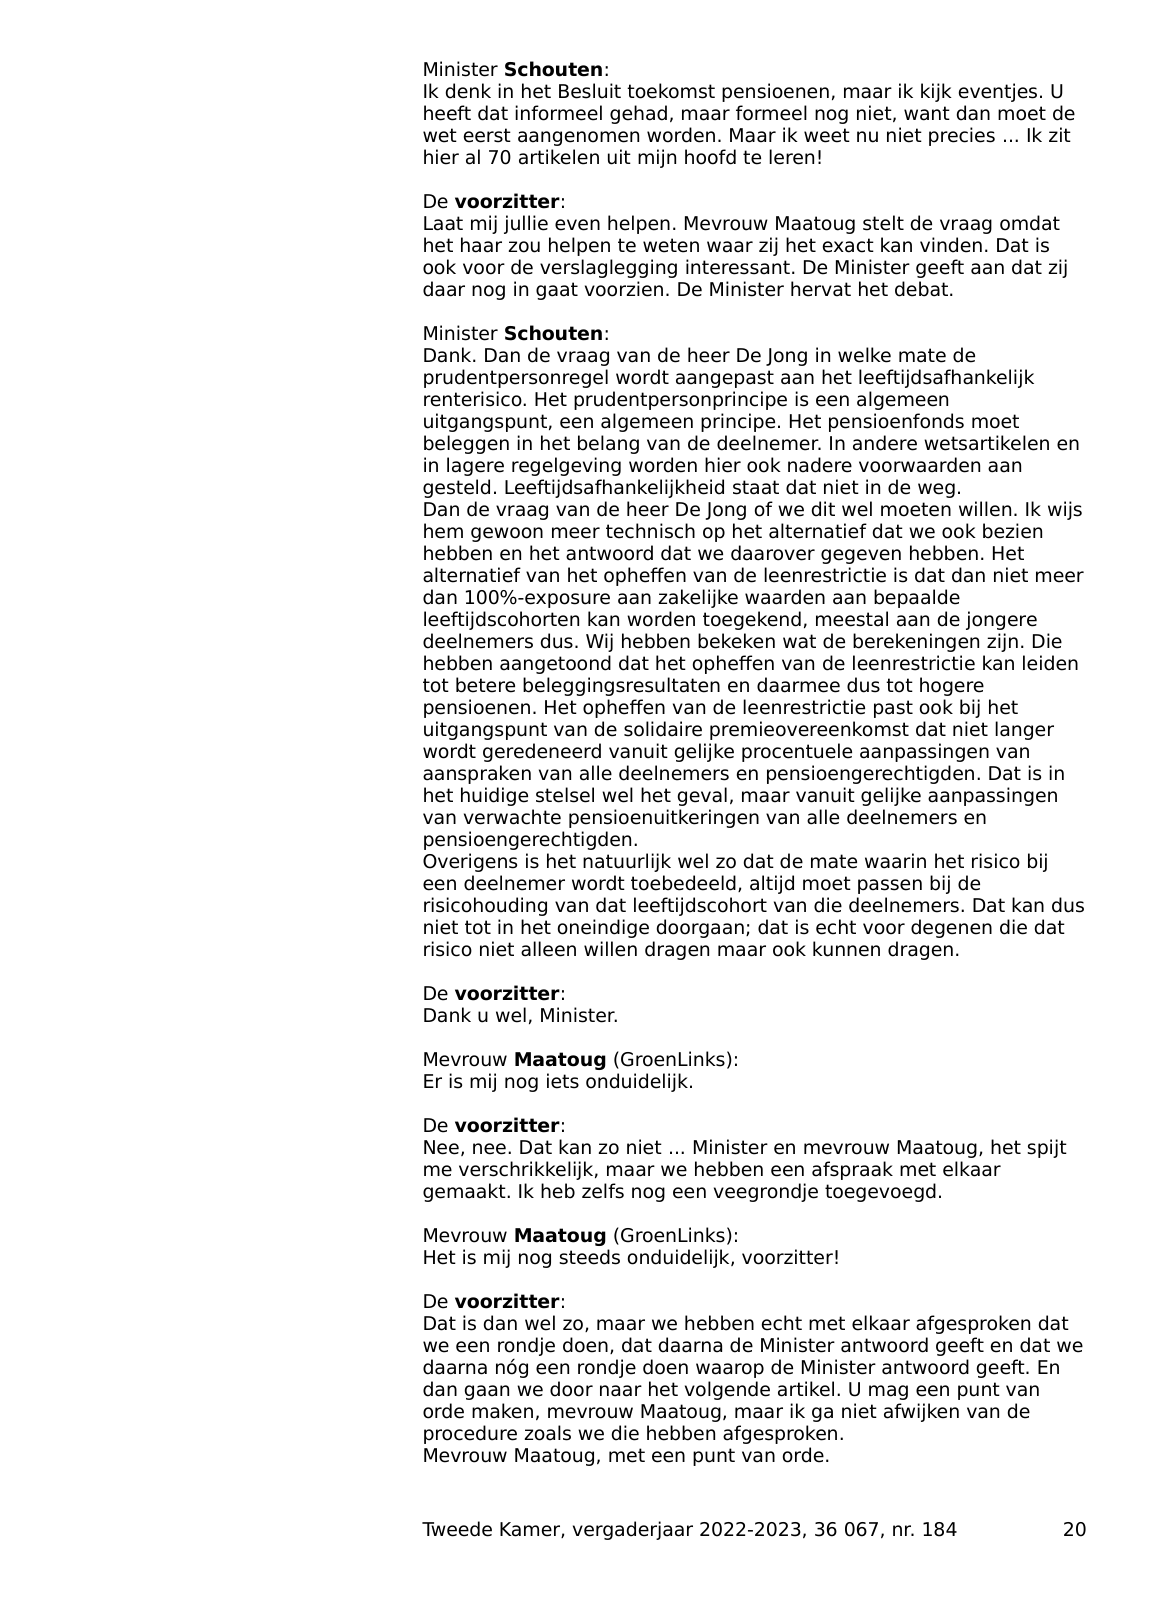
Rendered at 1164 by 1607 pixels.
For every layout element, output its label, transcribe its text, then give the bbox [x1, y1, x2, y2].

text Dan de vraag van de heer De Jong of we dit wel moeten willen. Ik wijs hem gewoon meer technisch op het alternatief dat we ook bezien hebben en het antwoord dat we daarover gegeven hebben. Het alternatief van het opheffen van de leenrestrictie is dat dan niet meer dan 100%-exposure aan zakelijke waarden aan bepaalde leeftijdscohorten kan worden toegekend, meestal aan de jongere deelnemers dus. Wij hebben bekeken wat de berekeningen zijn. Die hebben aangetoond dat het opheffen van de leenrestrictie kan leiden tot betere beleggingsresultaten en daarmee dus tot hogere pensioenen. Het opheffen van de leenrestrictie past ook bij het uitgangspunt van de solidaire premieovereenkomst dat niet langer wordt geredeneerd vanuit gelijke procentuele aanpassingen van aanspraken van alle deelnemers en pensioengerechtigden. Dat is in het huidige stelsel wel het geval, maar vanuit gelijke aanpassingen van verwachte pensioenuitkeringen van alle deelnemers en pensioengerechtigden. [422, 499, 1087, 851]
text De voorzitter: [422, 1291, 1087, 1313]
text Mevrouw Maatoug (GroenLinks): [422, 1049, 1087, 1071]
text Dat is dan wel zo, maar we hebben echt met elkaar afgesproken dat we een rondje doen, dat daarna de Minister antwoord geeft en dat we daarna nóg een rondje doen waarop de Minister antwoord geeft. En dan gaan we door naar het volgende artikel. U mag een punt van orde maken, mevrouw Maatoug, maar ik ga niet afwijken van de procedure zoals we die hebben afgesproken. [422, 1313, 1087, 1445]
text Mevrouw Maatoug, met een punt van orde. [422, 1445, 1087, 1467]
text Mevrouw Maatoug (GroenLinks): [422, 1225, 1087, 1247]
text Minister Schouten: [422, 323, 1087, 345]
text Dank u wel, Minister. [422, 1005, 1087, 1027]
text Laat mij jullie even helpen. Mevrouw Maatoug stelt de vraag omdat het haar zou helpen te weten waar zij het exact kan vinden. Dat is ook voor de verslaglegging interessant. De Minister geeft aan dat zij daar nog in gaat voorzien. De Minister hervat het debat. [422, 213, 1087, 301]
text De voorzitter: [422, 983, 1087, 1005]
text Nee, nee. Dat kan zo niet ... Minister en mevrouw Maatoug, het spijt me verschrikkelijk, maar we hebben een afspraak met elkaar gemaakt. Ik heb zelfs nog een veegrondje toegevoegd. [422, 1137, 1087, 1203]
text Minister Schouten: [422, 59, 1087, 81]
text Overigens is het natuurlijk wel zo dat de mate waarin het risico bij een deelnemer wordt toebedeeld, altijd moet passen bij de risicohouding van dat leeftijdscohort van die deelnemers. Dat kan dus niet tot in het oneindige doorgaan; dat is echt voor degenen die dat risico niet alleen willen dragen maar ook kunnen dragen. [422, 851, 1087, 961]
text Ik denk in het Besluit toekomst pensioenen, maar ik kijk eventjes. U heeft dat informeel gehad, maar formeel nog niet, want dan moet de wet eerst aangenomen worden. Maar ik weet nu niet precies ... Ik zit hier al 70 artikelen uit mijn hoofd te leren! [422, 81, 1087, 169]
text De voorzitter: [422, 191, 1087, 213]
text Het is mij nog steeds onduidelijk, voorzitter! [422, 1247, 1087, 1269]
text Er is mij nog iets onduidelijk. [422, 1071, 1087, 1093]
text De voorzitter: [422, 1115, 1087, 1137]
text Dank. Dan de vraag van de heer De Jong in welke mate de prudentpersonregel wordt aangepast aan het leeftijdsafhankelijk renterisico. Het prudentpersonprincipe is een algemeen uitgangspunt, een algemeen principe. Het pensioenfonds moet beleggen in het belang van de deelnemer. In andere wetsartikelen en in lagere regelgeving worden hier ook nadere voorwaarden aan gesteld. Leeftijdsafhankelijkheid staat dat niet in de weg. [422, 345, 1087, 499]
